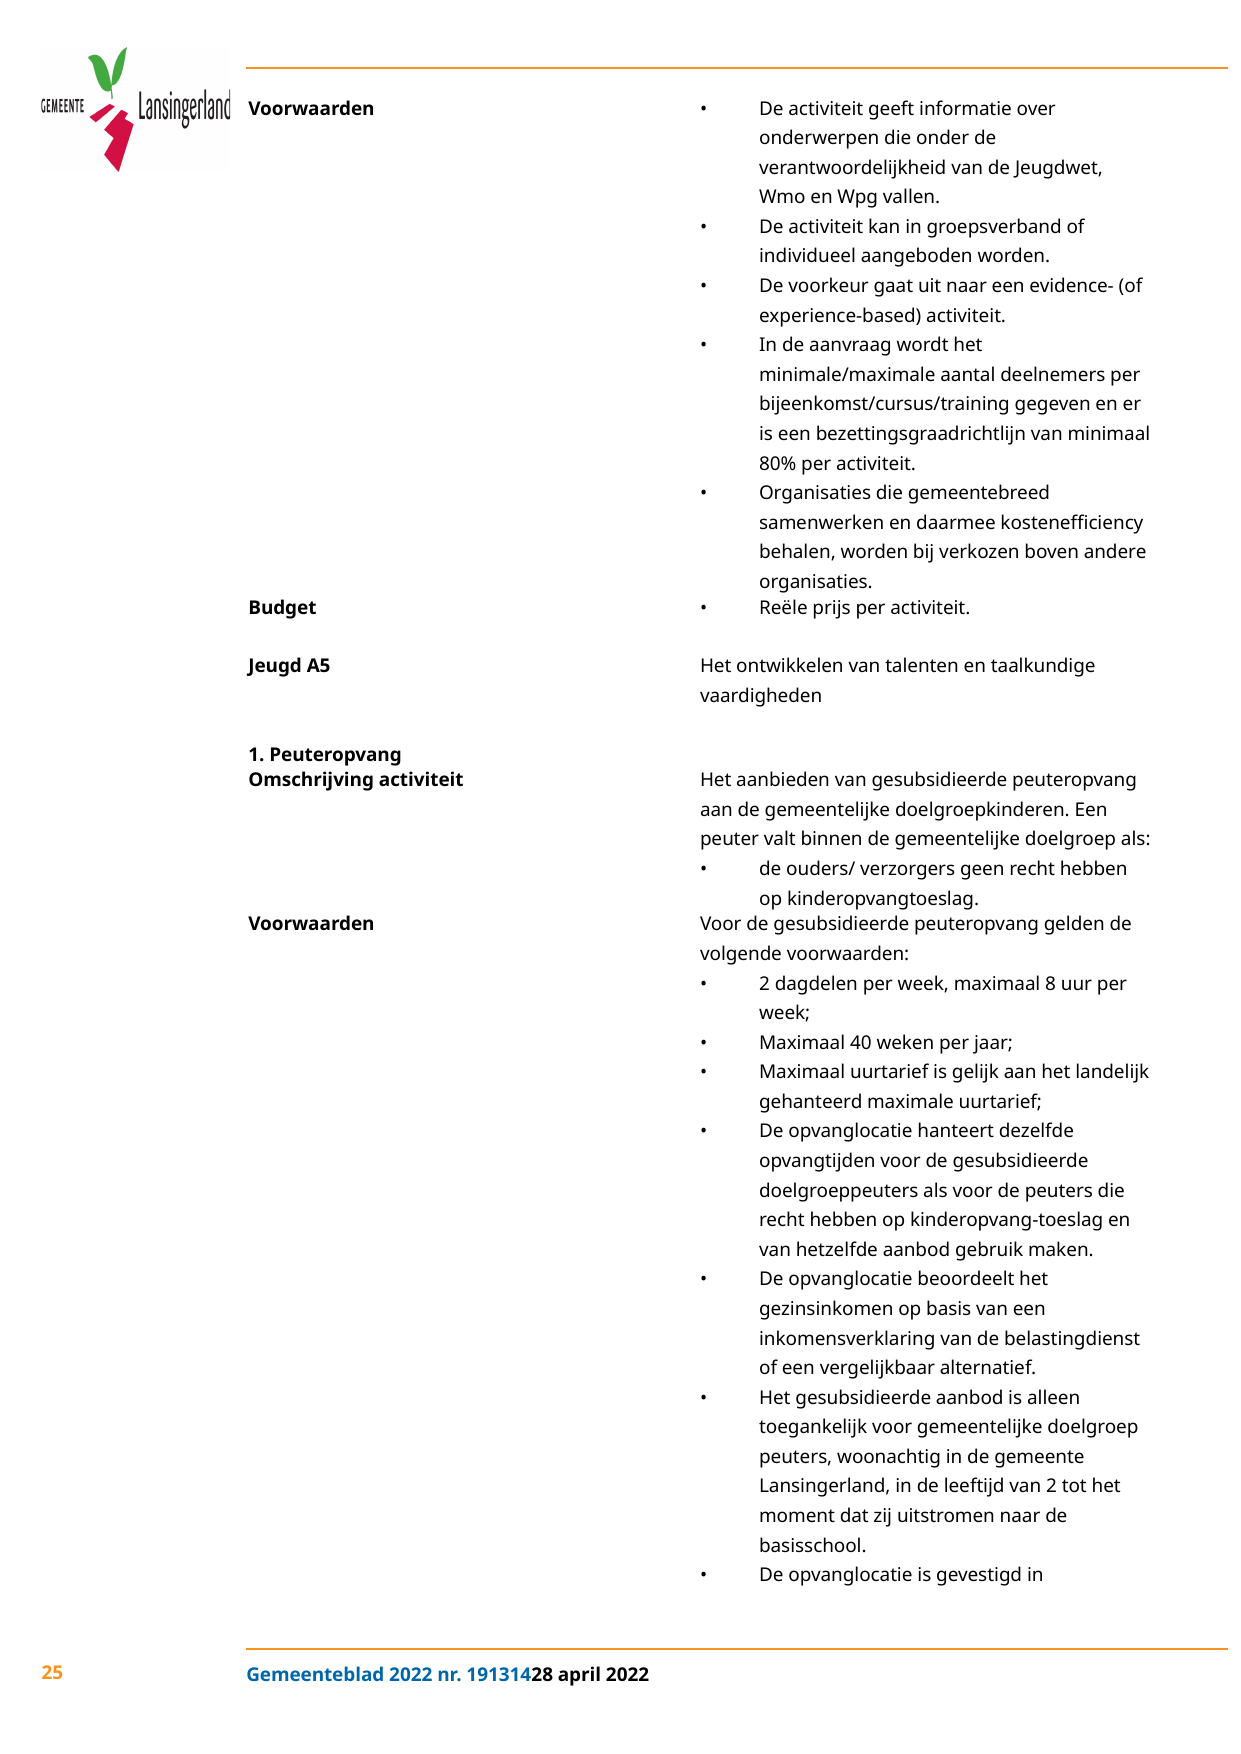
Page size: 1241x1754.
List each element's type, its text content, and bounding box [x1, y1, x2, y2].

table_cell Het aanbieden van gesubsidieerde peuteropvang aan de gemeentelijke doelgroepkinderen. Een peuter valt binnen de gemeentelijke doelgroep als: de ouders/ verzorgers geen recht hebben op kinderopvangtoeslag. [700, 766, 1152, 911]
table_header Jeugd A5 [248, 653, 700, 708]
table_cell De activiteit geeft informatie over onderwerpen die onder de verantwoordelijkheid van de Jeugdwet, Wmo en Wpg vallen. De activiteit kan in groepsverband of individueel aangeboden worden. De voorkeur gaat uit naar een evidence- (of experience-based) activiteit. In de aanvraag wordt het minimale/maximale aantal deelnemers per bijeenkomst/cursus/training gegeven en er is een bezettingsgraadrichtlijn van minimaal 80% per activiteit. Organisaties die gemeentebreed samenwerken en daarmee kostenefficiency behalen, worden bij verkozen boven andere organisaties. [700, 95, 1152, 594]
table_cell Omschrijving activiteit [248, 766, 700, 911]
table_cell Voorwaarden [248, 95, 700, 594]
table_header Het ontwikkelen van talenten en taalkundige vaardigheden [700, 653, 1152, 708]
table_cell Budget [248, 594, 700, 619]
picture [41, 47, 231, 172]
table_cell Voorwaarden [248, 911, 700, 1587]
table_cell Reële prijs per activiteit. [700, 594, 1152, 619]
table_header 1. Peuteropvang [248, 741, 1152, 766]
table_cell Voor de gesubsidieerde peuteropvang gelden de volgende voorwaarden: 2 dagdelen per week, maximaal 8 uur per week; Maximaal 40 weken per jaar; Maximaal uurtarief is gelijk aan het landelijk gehanteerd maximale uurtarief; De opvanglocatie hanteert dezelfde opvangtijden voor de gesubsidieerde doelgroeppeuters als voor de peuters die recht hebben op kinderopvang-toeslag en van hetzelfde aanbod gebruik maken. De opvanglocatie beoordeelt het gezinsinkomen op basis van een inkomensverklaring van de belastingdienst of een vergelijkbaar alternatief. Het gesubsidieerde aanbod is alleen toegankelijk voor gemeentelijke doelgroep peuters, woonachtig in de gemeente Lansingerland, in de leeftijd van 2 tot het moment dat zij uitstromen naar de basisschool. De opvanglocatie is gevestigd in [700, 911, 1152, 1587]
